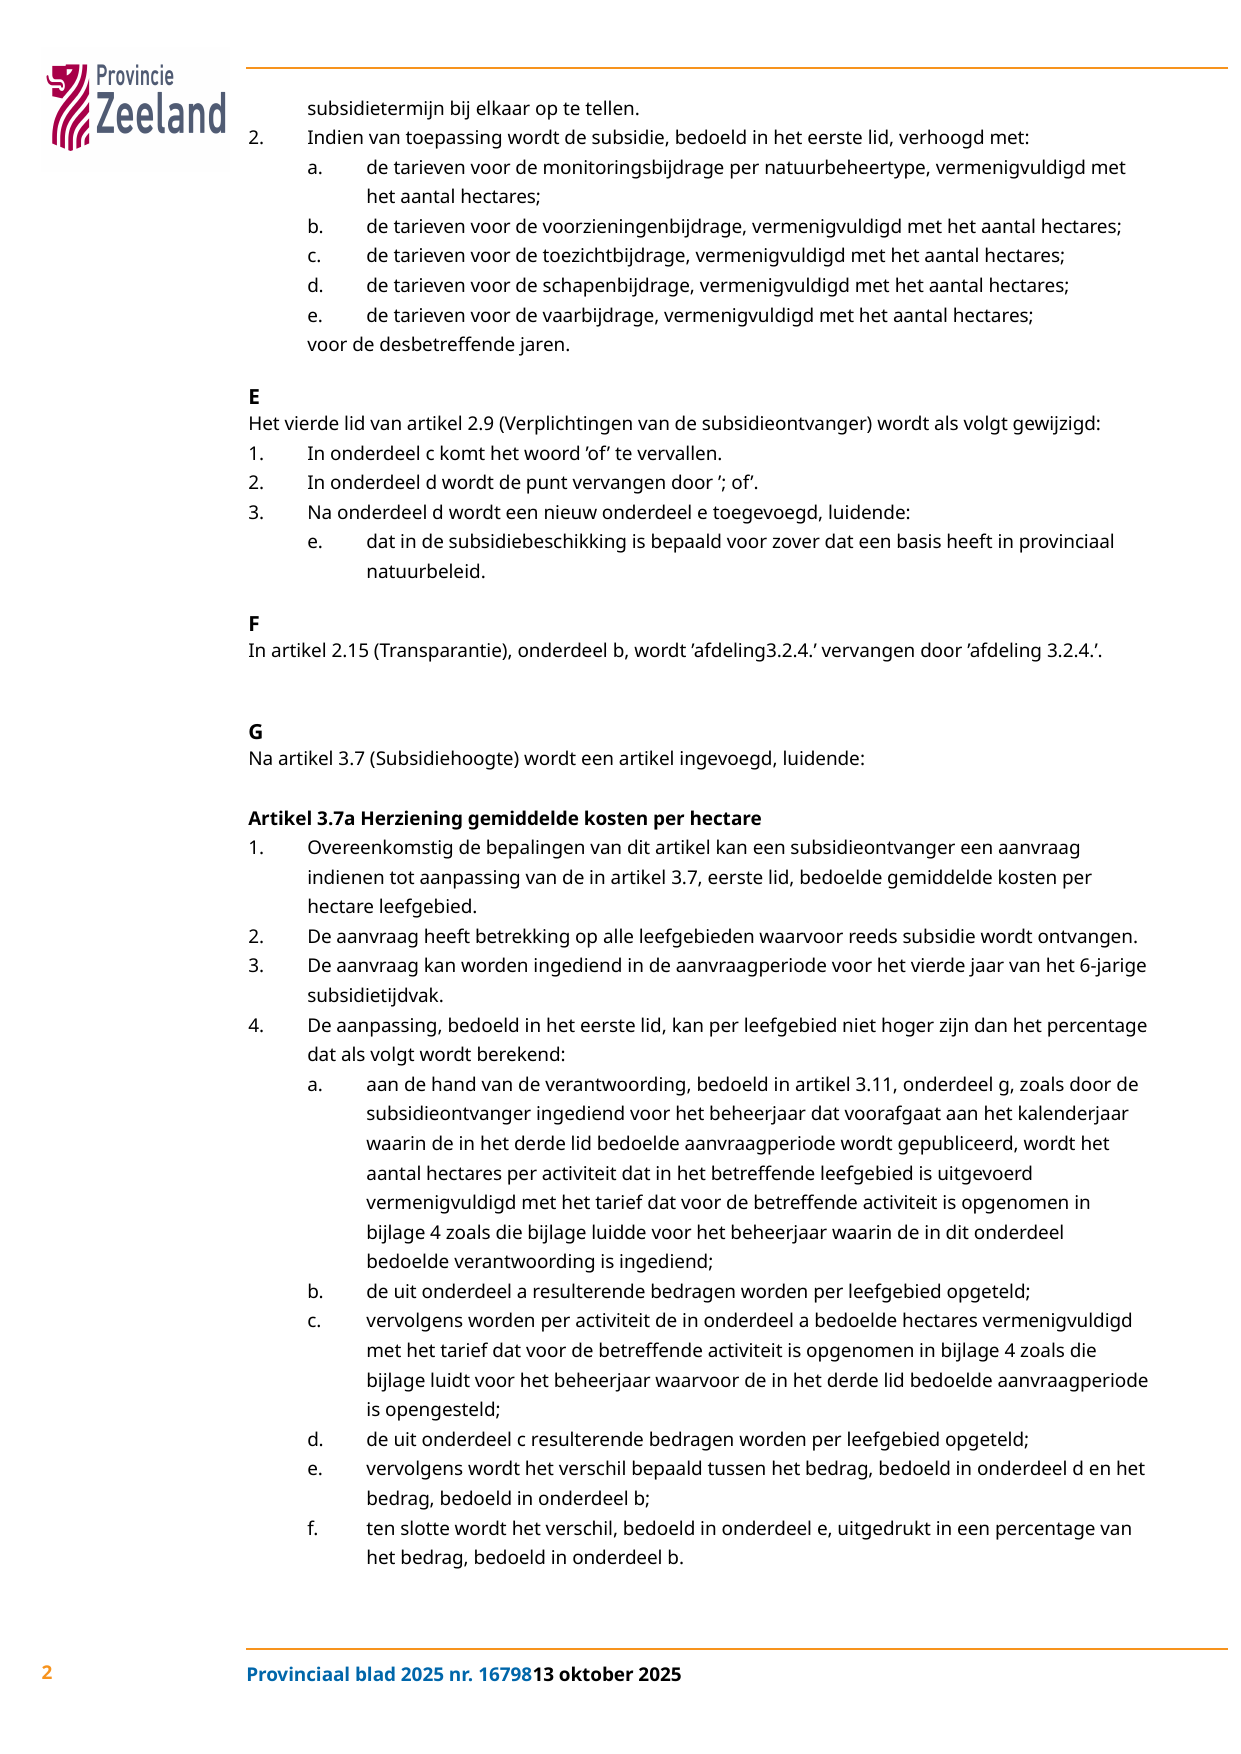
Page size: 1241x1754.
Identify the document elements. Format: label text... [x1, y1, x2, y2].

text F [248, 609, 1152, 637]
list vervolgens wordt het verschil bepaald tussen het bedrag, bedoeld in onderdeel d en het bedrag, bedoeld in onderdeel b; [307, 1456, 1152, 1511]
list voor de desbetreffende jaren. [248, 331, 1152, 357]
picture [41, 47, 231, 172]
text E [248, 382, 1152, 410]
list de tarieven voor de schapenbijdrage, vermenigvuldigd met het aantal hectares; [307, 272, 1152, 298]
text In artikel 2.15 (Transparantie), onderdeel b, wordt ’afdeling3.2.4.’ vervangen door ’afdeling 3.2.4.’. [248, 637, 1152, 663]
list Indien van toepassing wordt de subsidie, bedoeld in het eerste lid, verhoogd met: [248, 124, 1152, 150]
list de tarieven voor de toezichtbijdrage, vermenigvuldigd met het aantal hectares; [307, 243, 1152, 268]
list de uit onderdeel c resulterende bedragen worden per leefgebied opgeteld; [307, 1426, 1152, 1452]
list de tarieven voor de monitoringsbijdrage per natuurbeheertype, vermenigvuldigd met het aantal hectares; [307, 154, 1152, 209]
text Na artikel 3.7 (Subsidiehoogte) wordt een artikel ingevoegd, luidende: [248, 746, 1152, 771]
list In onderdeel d wordt de punt vervangen door ’; of’. [248, 469, 1152, 495]
text Artikel 3.7a Herziening gemiddelde kosten per hectare [248, 805, 1152, 830]
list De aanpassing, bedoeld in het eerste lid, kan per leefgebied niet hoger zijn dan het percentage dat als volgt wordt berekend: [248, 1012, 1152, 1067]
list De aanvraag heeft betrekking op alle leefgebieden waarvoor reeds subsidie wordt ontvangen. [248, 923, 1152, 949]
list Overeenkomstig de bepalingen van dit artikel kan een subsidieontvanger een aanvraag indienen tot aanpassing van de in artikel 3.7, eerste lid, bedoelde gemiddelde kosten per hectare leefgebied. [248, 834, 1152, 919]
list ten slotte wordt het verschil, bedoeld in onderdeel e, uitgedrukt in een percentage van het bedrag, bedoeld in onderdeel b. [307, 1515, 1152, 1570]
list dat in de subsidiebeschikking is bepaald voor zover dat een basis heeft in provinciaal natuurbeleid. [307, 529, 1152, 584]
list De aanvraag kan worden ingediend in de aanvraagperiode voor het vierde jaar van het 6-jarige subsidietijdvak. [248, 953, 1152, 1008]
list de uit onderdeel a resulterende bedragen worden per leefgebied opgeteld; [307, 1278, 1152, 1304]
list subsidietermijn bij elkaar op te tellen. [248, 95, 1152, 121]
text Het vierde lid van artikel 2.9 (Verplichtingen van de subsidieontvanger) wordt als volgt gewijzigd: [248, 410, 1152, 436]
list de tarieven voor de voorzieningenbijdrage, vermenigvuldigd met het aantal hectares; [307, 213, 1152, 239]
list Na onderdeel d wordt een nieuw onderdeel e toegevoegd, luidende: [248, 499, 1152, 525]
text G [248, 717, 1152, 746]
list de tarieven voor de vaarbijdrage, vermenigvuldigd met het aantal hectares; [307, 302, 1152, 328]
list aan de hand van de verantwoording, bedoeld in artikel 3.11, onderdeel g, zoals door de subsidieontvanger ingediend voor het beheerjaar dat voorafgaat aan het kalenderjaar waarin de in het derde lid bedoelde aanvraagperiode wordt gepubliceerd, wordt het aantal hectares per activiteit dat in het betreffende leefgebied is uitgevoerd vermenigvuldigd met het tarief dat voor de betreffende activiteit is opgenomen in bijlage 4 zoals die bijlage luidde voor het beheerjaar waarin de in dit onderdeel bedoelde verantwoording is ingediend; [307, 1071, 1152, 1274]
list vervolgens worden per activiteit de in onderdeel a bedoelde hectares vermenigvuldigd met het tarief dat voor de betreffende activiteit is opgenomen in bijlage 4 zoals die bijlage luidt voor het beheerjaar waarvoor de in het derde lid bedoelde aanvraagperiode is opengesteld; [307, 1308, 1152, 1422]
list In onderdeel c komt het woord ’of’ te vervallen. [248, 440, 1152, 466]
